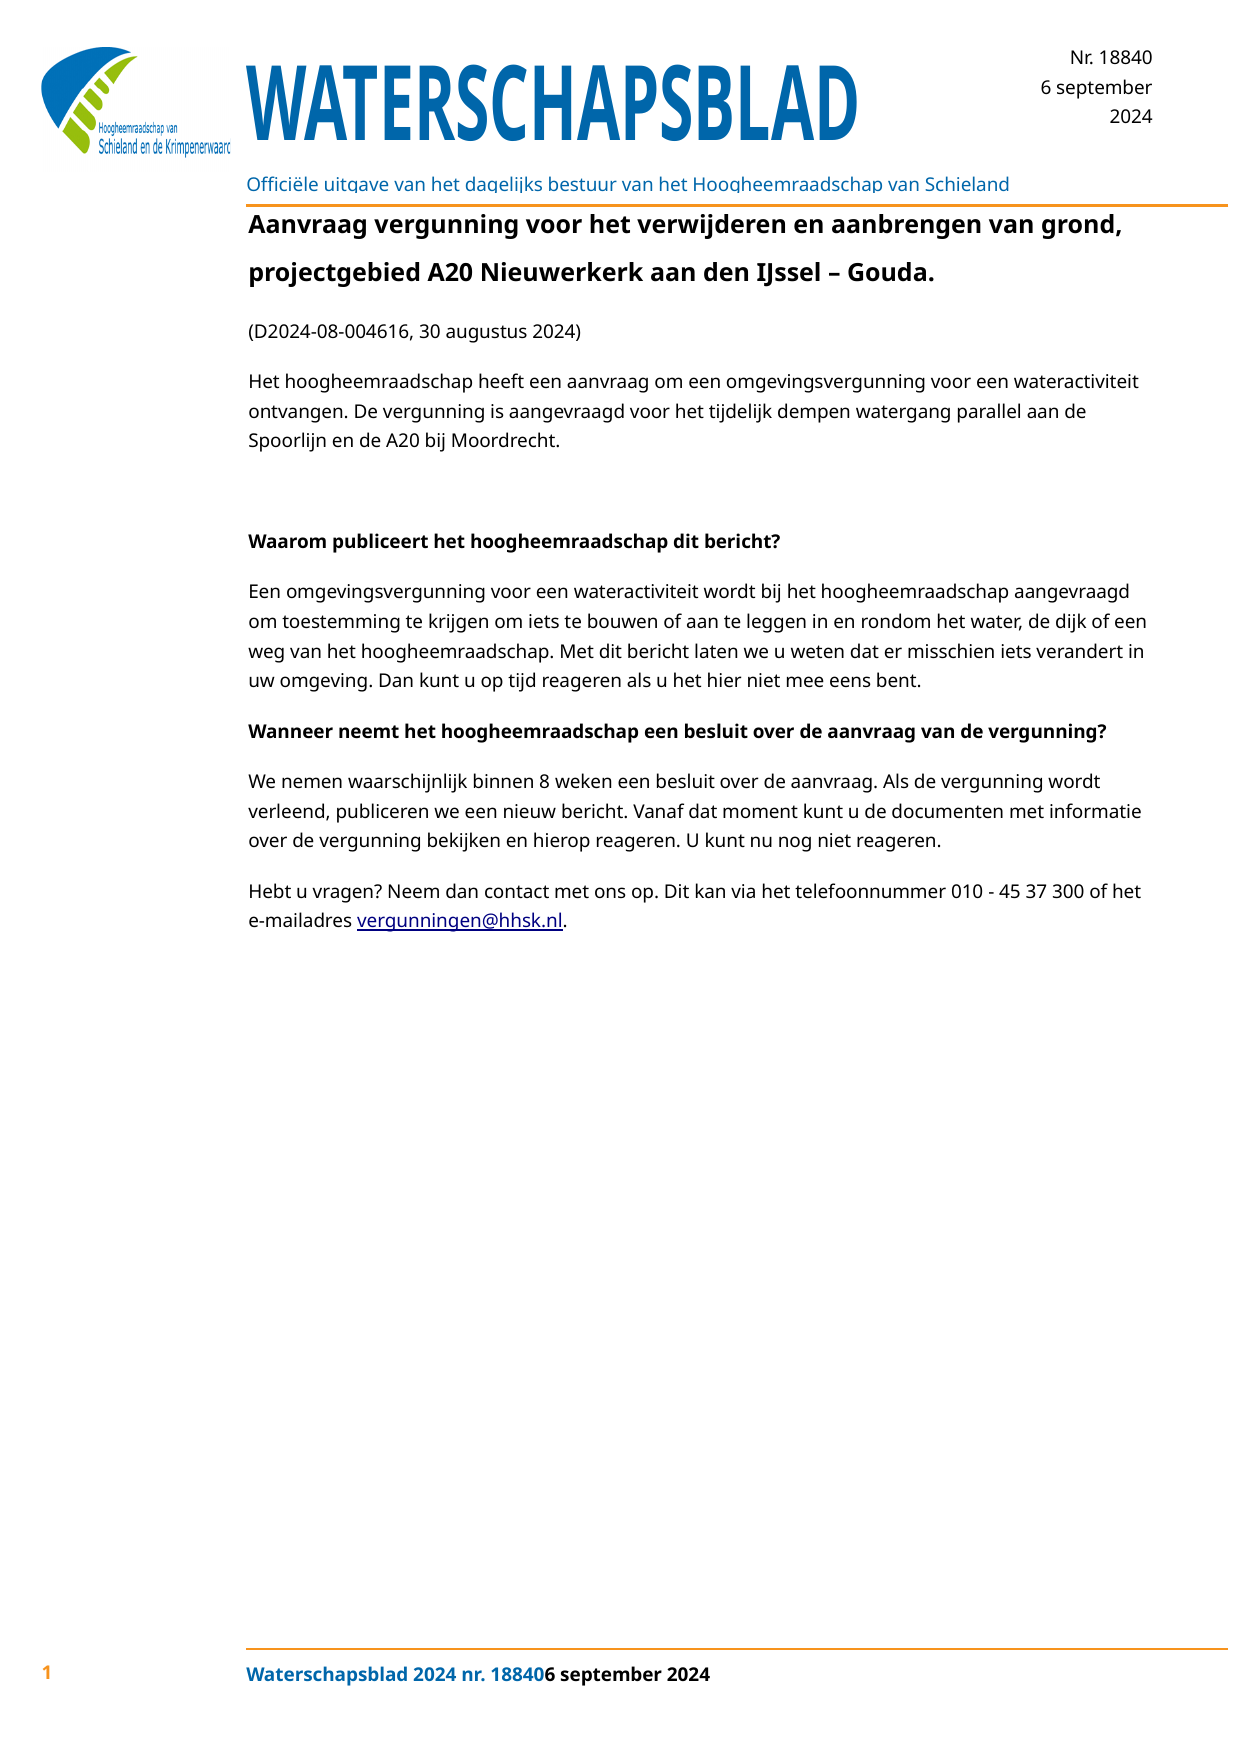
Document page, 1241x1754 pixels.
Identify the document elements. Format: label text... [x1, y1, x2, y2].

text Wanneer neemt het hoogheemraadschap een besluit over de aanvraag van de vergunning? [248, 718, 1152, 744]
text Het hoogheemraadschap heeft een aanvraag om een omgevingsvergunning voor een wateractiviteit ontvangen. De vergunning is aangevraagd voor het tijdelijk dempen watergang parallel aan de Spoorlijn en de A20 bij Moordrecht. [248, 368, 1152, 453]
text Aanvraag vergunning voor het verwijderen en aanbrengen van grond, projectgebied A20 Nieuwerkerk aan den IJssel – Gouda. [248, 207, 1152, 288]
text Een omgevingsvergunning voor een wateractiviteit wordt bij het hoogheemraadschap aangevraagd om toestemming te krijgen om iets te bouwen of aan te leggen in en rondom het water, de dijk of een weg van het hoogheemraadschap. Met dit bericht laten we u weten dat er misschien iets verandert in uw omgeving. Dan kunt u op tijd reageren als u het hier niet mee eens bent. [248, 579, 1152, 693]
text (D2024-08-004616, 30 augustus 2024) [248, 318, 1152, 344]
text We nemen waarschijnlijk binnen 8 weken een besluit over de aanvraag. Als de vergunning wordt verleend, publiceren we een nieuw bericht. Vanaf dat moment kunt u de documenten met informatie over de vergunning bekijken en hierop reageren. U kunt nu nog niet reageren. [248, 768, 1152, 853]
text Hebt u vragen? Neem dan contact met ons op. Dit kan via het telefoonnummer 010 - 45 37 300 of het e-mailadres vergunningen@hhsk.nl. [248, 878, 1152, 933]
picture [41, 47, 231, 172]
text Waarom publiceert het hoogheemraadschap dit bericht? [248, 528, 1152, 554]
